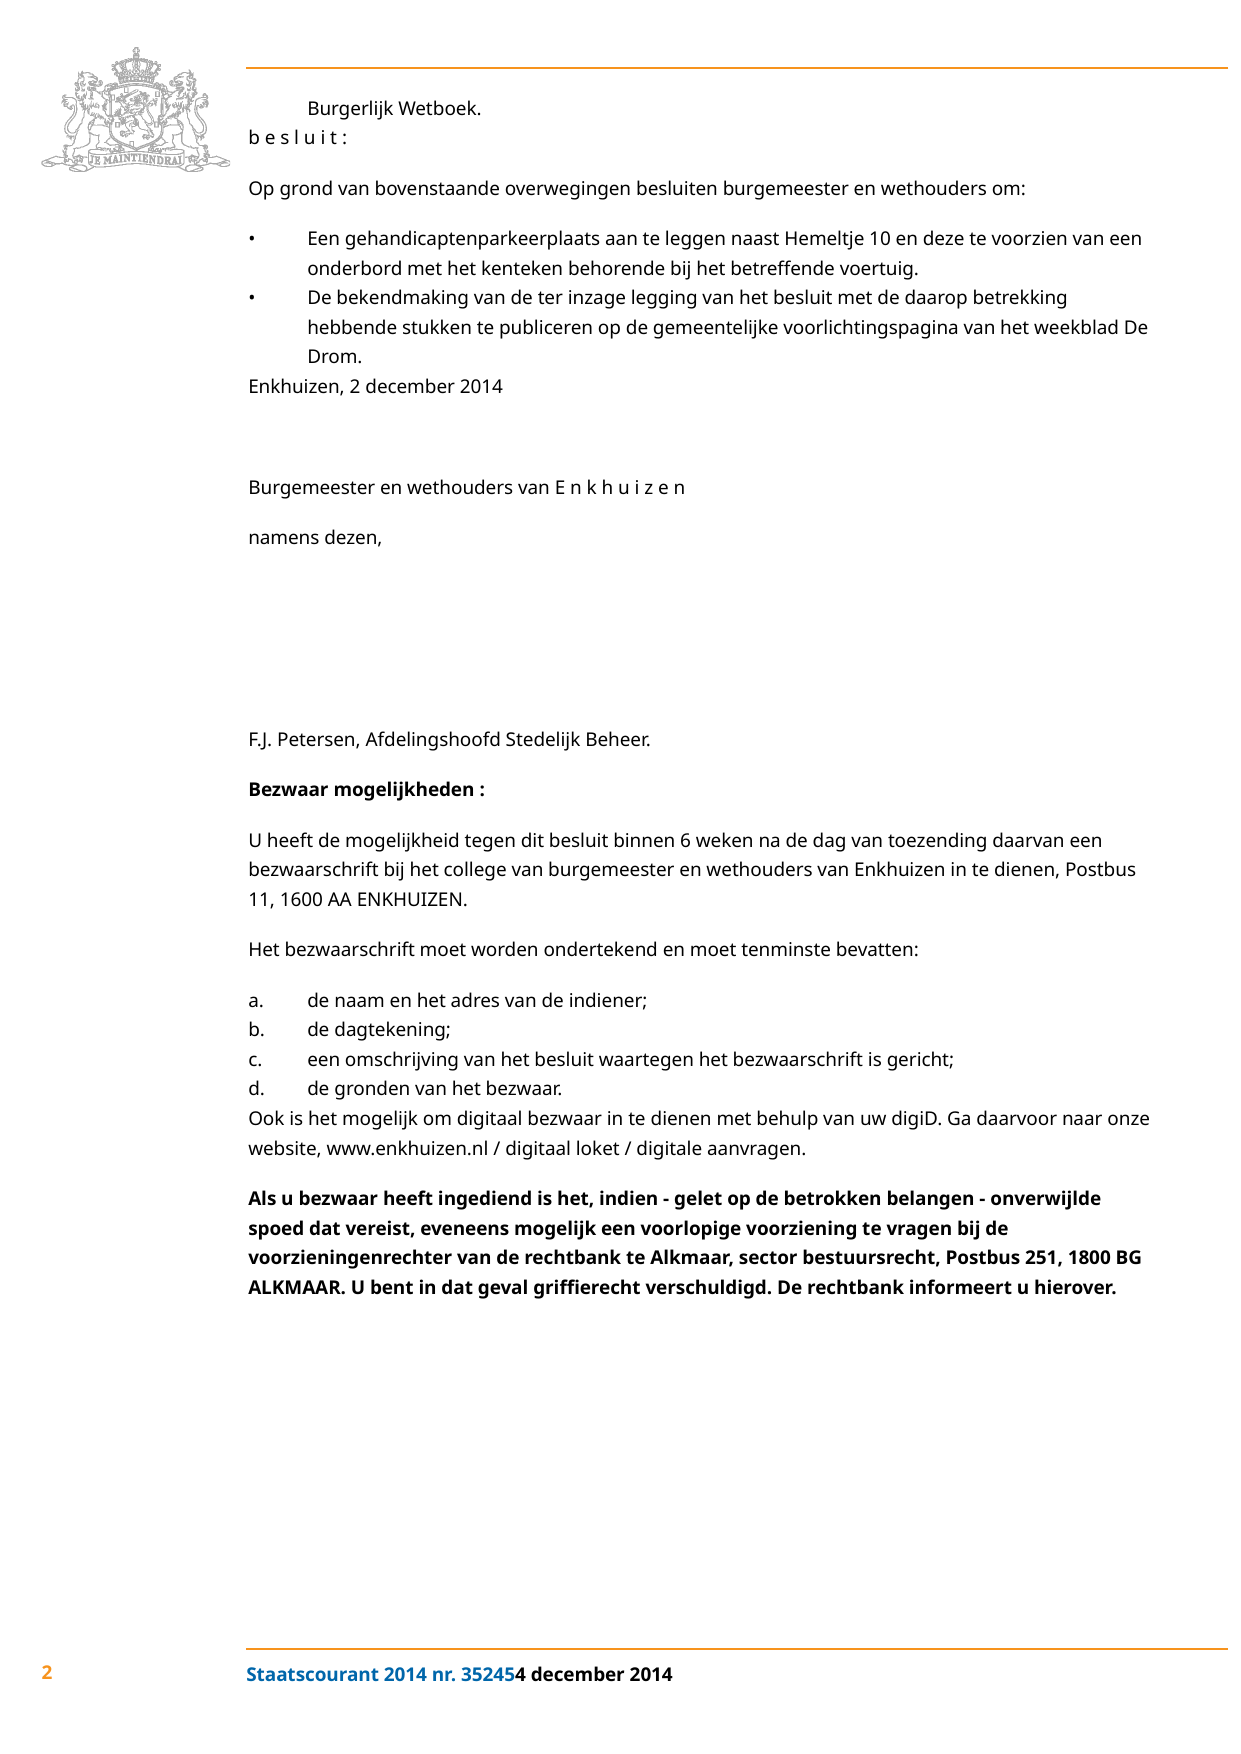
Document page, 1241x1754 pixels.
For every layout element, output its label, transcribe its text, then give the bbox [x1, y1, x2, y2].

list Burgerlijk Wetboek. [248, 95, 1152, 121]
list De bekendmaking van de ter inzage legging van het besluit met de daarop betrekking hebbende stukken te publiceren op de gemeentelijke voorlichtingspagina van het weekblad De Drom. [248, 284, 1152, 369]
text U heeft de mogelijkheid tegen dit besluit binnen 6 weken na de dag van toezending daarvan een bezwaarschrift bij het college van burgemeester en wethouders van Enkhuizen in te dienen, Postbus 11, 1600 AA ENKHUIZEN. [248, 827, 1152, 912]
text Als u bezwaar heeft ingediend is het, indien - gelet op de betrokken belangen - onverwijlde spoed dat vereist, eveneens mogelijk een voorlopige voorziening te vragen bij de voorzieningenrechter van de rechtbank te Alkmaar, sector bestuursrecht, Postbus 251, 1800 BG ALKMAAR. U bent in dat geval griffierecht verschuldigd. De rechtbank informeert u hierover. [248, 1185, 1152, 1300]
text Bezwaar mogelijkheden : [248, 776, 1152, 802]
text Burgemeester en wethouders van E n k h u i z e n [248, 474, 1152, 500]
list de dagtekening; [248, 1016, 1152, 1042]
text Het bezwaarschrift moet worden ondertekend en moet tenminste bevatten: [248, 936, 1152, 962]
text Op grond van bovenstaande overwegingen besluiten burgemeester en wethouders om: [248, 175, 1152, 201]
text Enkhuizen, 2 december 2014 [248, 373, 1152, 399]
text b e s l u i t : [248, 124, 1152, 150]
text Ook is het mogelijk om digitaal bezwaar in te dienen met behulp van uw digiD. Ga daarvoor naar onze website, www.enkhuizen.nl / digitaal loket / digitale aanvragen. [248, 1105, 1152, 1161]
text namens dezen, [248, 524, 1152, 550]
list de naam en het adres van de indiener; [248, 987, 1152, 1013]
text F.J. Petersen, Afdelingshoofd Stedelijk Beheer. [248, 726, 1152, 752]
list de gronden van het bezwaar. [248, 1076, 1152, 1101]
list Een gehandicaptenparkeerplaats aan te leggen naast Hemeltje 10 en deze te voorzien van een onderbord met het kenteken behorende bij het betreffende voertuig. [248, 225, 1152, 281]
list een omschrijving van het besluit waartegen het bezwaarschrift is gericht; [248, 1046, 1152, 1072]
picture [41, 47, 231, 172]
